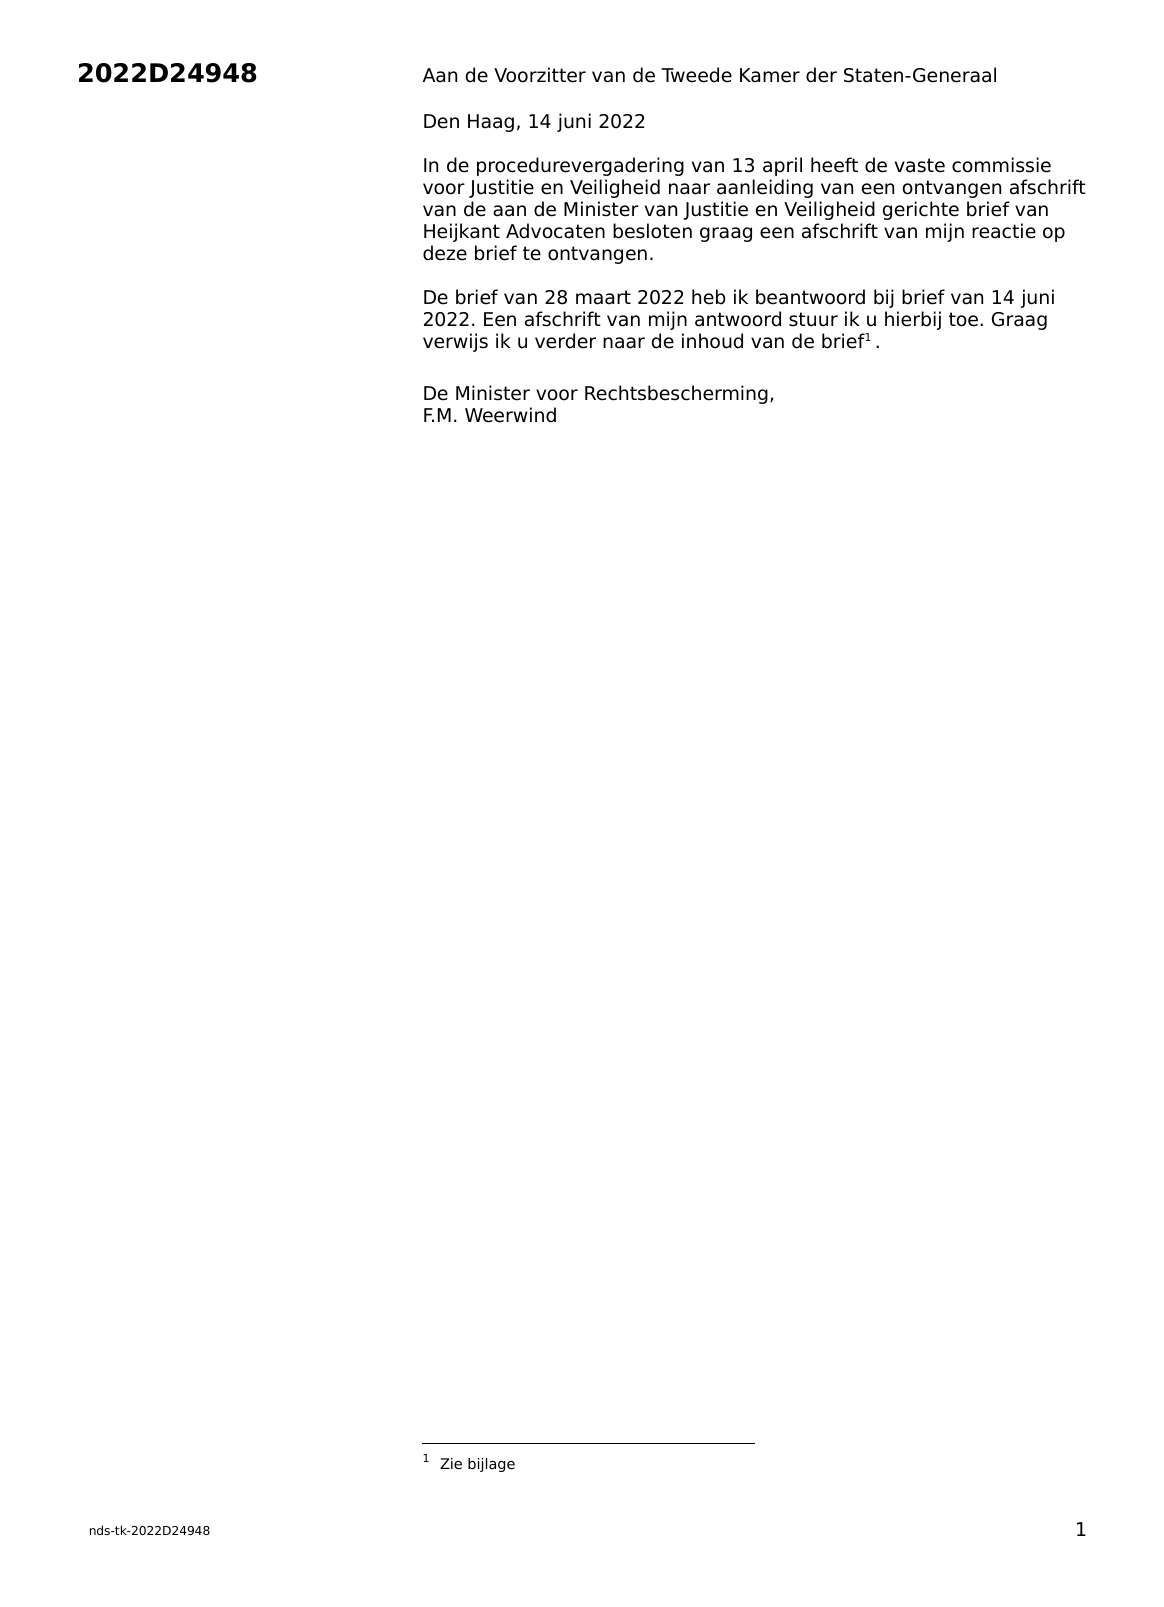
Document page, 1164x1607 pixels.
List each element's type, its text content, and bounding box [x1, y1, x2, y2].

text Den Haag, 14 juni 2022 [422, 111, 1087, 133]
text 2022D24948 Aan de Voorzitter van de Tweede Kamer der Staten-Generaal [77, 59, 1087, 89]
text nds-tk-2022D24948 [88, 1524, 323, 1538]
text Zie bijlage [422, 1452, 1087, 1474]
text De brief van 28 maart 2022 heb ik beantwoord bij brief van 14 juni 2022. Een afschrift van mijn antwoord stuur ik u hierbij toe. Graag verwijs ik u verder naar de inhoud van de brief. [422, 287, 1087, 353]
text De Minister voor Rechtsbescherming, F.M. Weerwind [422, 383, 1087, 427]
text In de procedurevergadering van 13 april heeft de vaste commissie voor Justitie en Veiligheid naar aanleiding van een ontvangen afschrift van de aan de Minister van Justitie en Veiligheid gerichte brief van Heijkant Advocaten besloten graag een afschrift van mijn reactie op deze brief te ontvangen. [422, 155, 1087, 265]
